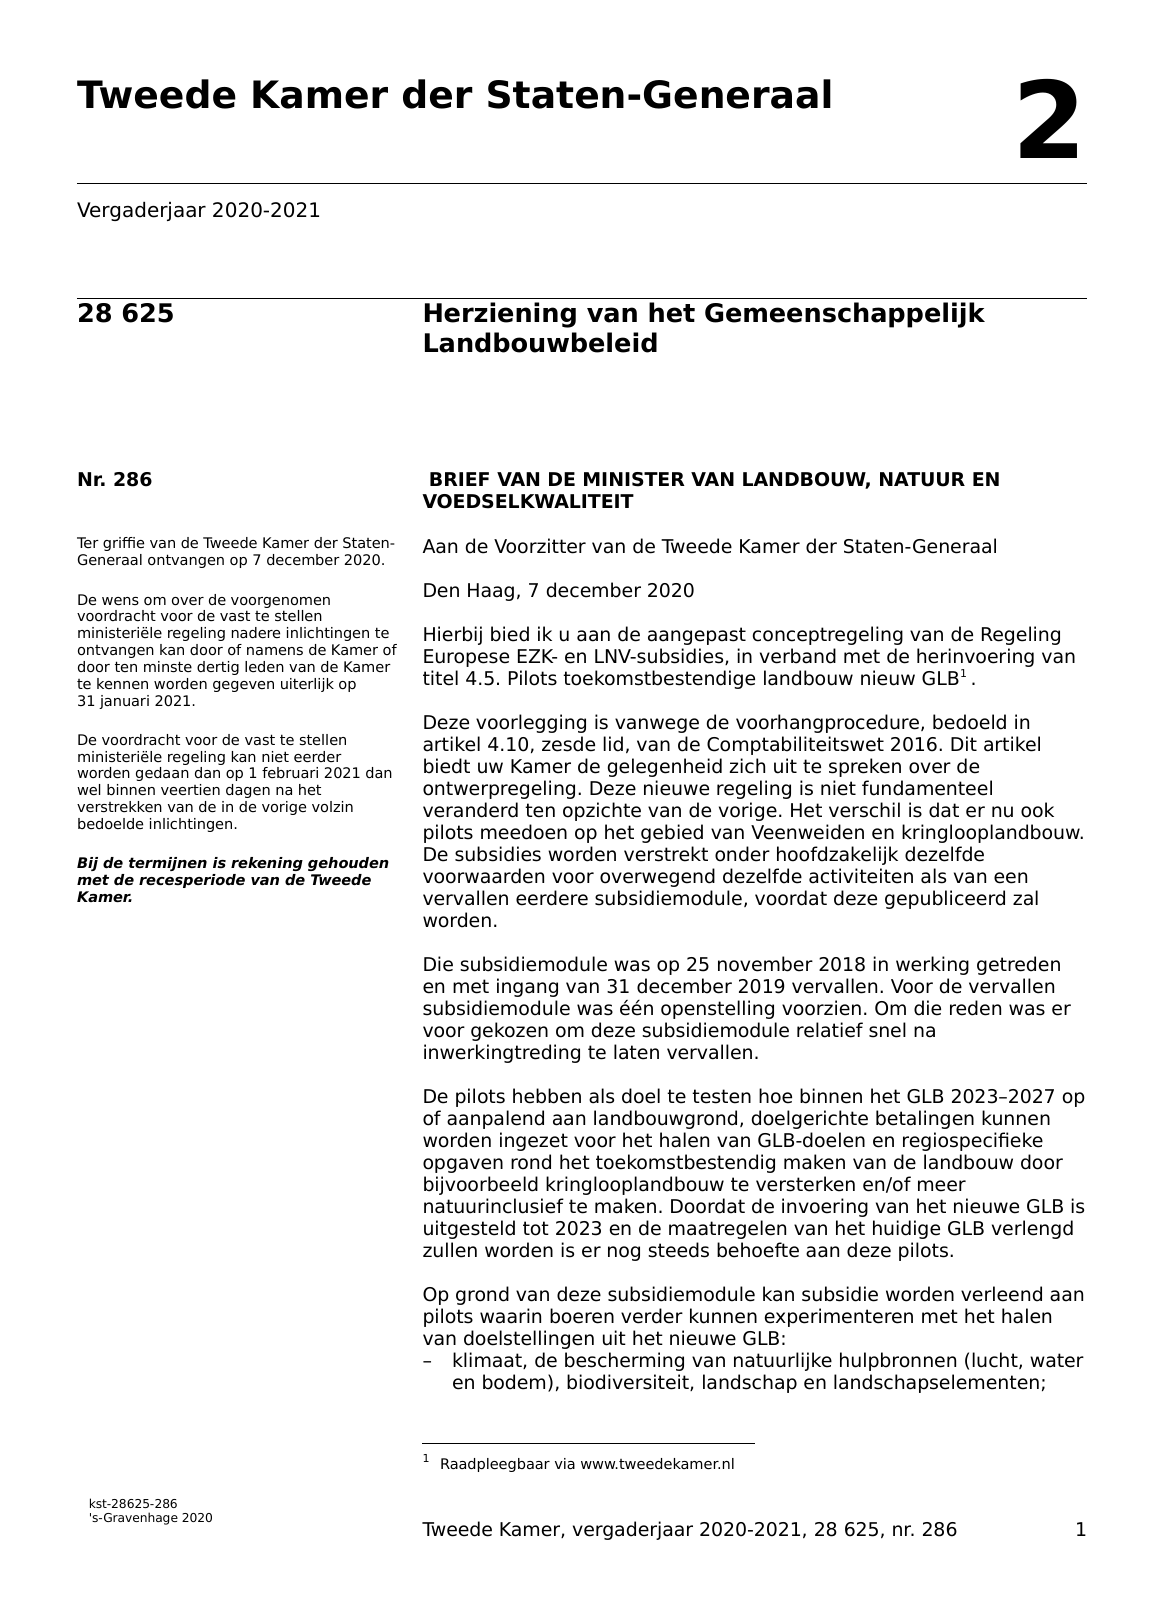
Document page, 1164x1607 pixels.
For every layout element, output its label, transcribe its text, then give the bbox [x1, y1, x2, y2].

text [77, 709, 399, 732]
text De wens om over de voorgenomen voordracht voor de vast te stellen ministeriële regeling nadere inlichtingen te ontvangen kan door of namens de Kamer of door ten minste dertig leden van de Kamer te kennen worden gegeven uiterlijk op 31 januari 2021. [77, 591, 399, 709]
text Raadpleegbaar via www.tweedekamer.nl [422, 1452, 1087, 1474]
text Aan de Voorzitter van de Tweede Kamer der Staten-Generaal [422, 536, 1087, 557]
text 's-Gravenhage 2020 [88, 1511, 323, 1525]
text [77, 569, 399, 591]
text Deze voorlegging is vanwege de voorhangprocedure, bedoeld in artikel 4.10, zesde lid, van de Comptabiliteitswet 2016. Dit artikel biedt uw Kamer de gelegenheid zich uit te spreken over de ontwerpregeling. Deze nieuwe regeling is niet fundamenteel veranderd ten opzichte van de vorige. Het verschil is dat er nu ook pilots meedoen op het gebied van Veenweiden en kringlooplandbouw. De subsidies worden verstrekt onder hoofdzakelijk dezelfde voorwaarden voor overwegend dezelfde activiteiten als van een vervallen eerdere subsidiemodule, voordat deze gepubliceerd zal worden. [422, 712, 1087, 932]
text Hierbij bied ik u aan de aangepast conceptregeling van de Regeling Europese EZK- en LNV-subsidies, in verband met de herinvoering van titel 4.5. Pilots toekomstbestendige landbouw nieuw GLB. [422, 624, 1087, 690]
subtitle Nr. 286 BRIEF VAN DE MINISTER VAN LANDBOUW, NATUUR EN VOEDSELKWALITEIT [77, 469, 1087, 513]
text De pilots hebben als doel te testen hoe binnen het GLB 2023–2027 op of aanpalend aan landbouwgrond, doelgerichte betalingen kunnen worden ingezet voor het halen van GLB-doelen en regiospecifieke opgaven rond het toekomstbestendig maken van de landbouw door bijvoorbeeld kringlooplandbouw te versterken en/of meer natuurinclusief te maken. Doordat de invoering van het nieuwe GLB is uitgesteld tot 2023 en de maatregelen van het huidige GLB verlengd zullen worden is er nog steeds behoefte aan deze pilots. [422, 1086, 1087, 1262]
text Ter griffie van de Tweede Kamer der Staten-Generaal ontvangen op 7 december 2020. [77, 536, 399, 569]
text De voordracht voor de vast te stellen ministeriële regeling kan niet eerder worden gedaan dan op 1 februari 2021 dan wel binnen veertien dagen na het verstrekken van de in de vorige volzin bedoelde inlichtingen. [77, 732, 399, 833]
text Den Haag, 7 december 2020 [422, 580, 1087, 602]
text – klimaat, de bescherming van natuurlijke hulpbronnen (lucht, water en bodem), biodiversiteit, landschap en landschapselementen; [422, 1350, 1087, 1394]
text kst-28625-286 [88, 1497, 323, 1511]
table_cell Vergaderjaar 2020-2021 [77, 184, 1087, 298]
subtitle 28 625 Herziening van het Gemeenschappelijk Landbouwbeleid [77, 299, 1087, 358]
table_header Tweede Kamer der Staten-Generaal [77, 59, 886, 183]
text Die subsidiemodule was op 25 november 2018 in werking getreden en met ingang van 31 december 2019 vervallen. Voor de vervallen subsidiemodule was één openstelling voorzien. Om die reden was er voor gekozen om deze subsidiemodule relatief snel na inwerkingtreding te laten vervallen. [422, 954, 1087, 1064]
text Bij de termijnen is rekening gehouden met de recesperiode van de Tweede Kamer. [77, 855, 399, 906]
table_header 2 [886, 59, 1087, 183]
text Op grond van deze subsidiemodule kan subsidie worden verleend aan pilots waarin boeren verder kunnen experimenteren met het halen van doelstellingen uit het nieuwe GLB: [422, 1284, 1087, 1350]
text [77, 833, 399, 855]
